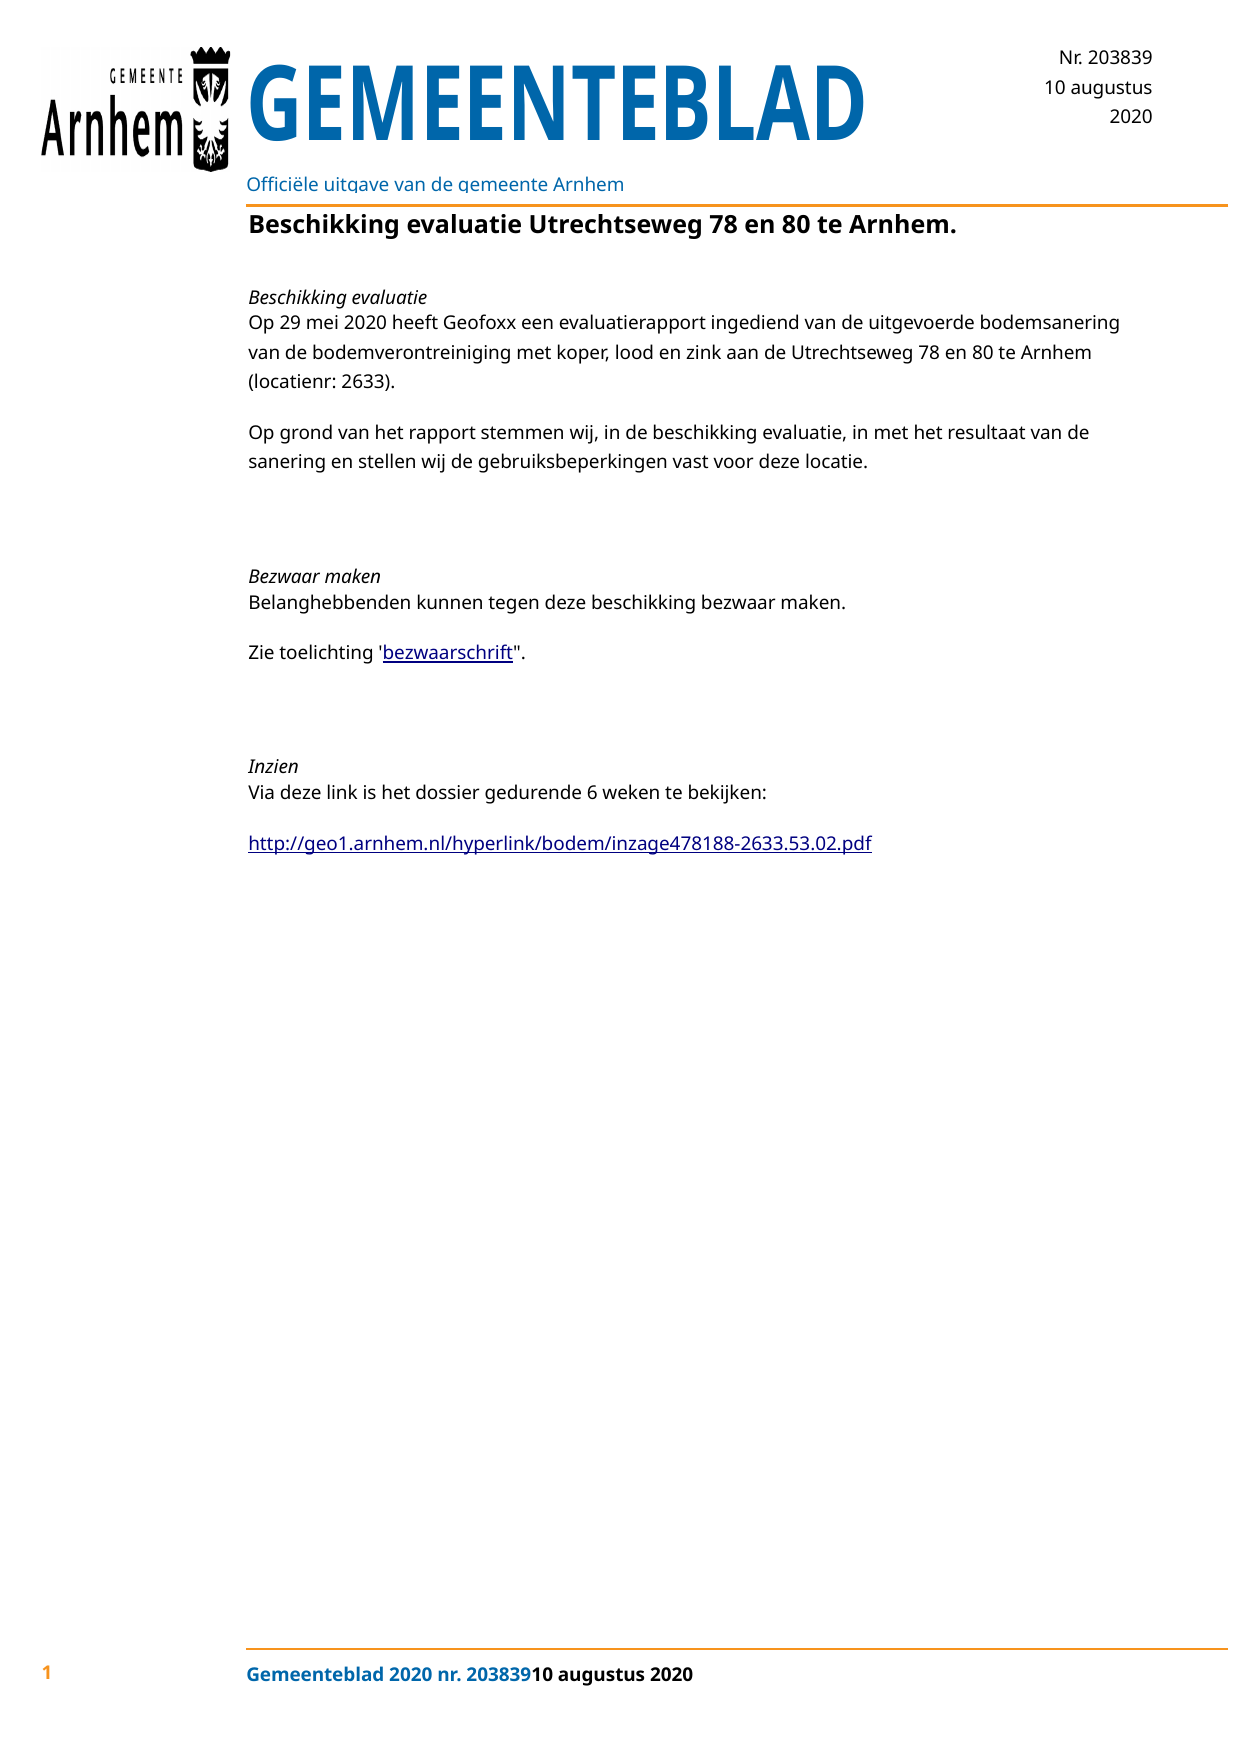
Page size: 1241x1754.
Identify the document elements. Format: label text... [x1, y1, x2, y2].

text http://geo1.arnhem.nl/hyperlink/bodem/inzage478188-2633.53.02.pdf [248, 830, 1152, 856]
text Via deze link is het dossier gedurende 6 weken te bekijken: [248, 779, 1152, 805]
text Op grond van het rapport stemmen wij, in de beschikking evaluatie, in met het resultaat van de sanering en stellen wij de gebruiksbeperkingen vast voor deze locatie. [248, 419, 1152, 474]
text Inzien [248, 754, 1152, 779]
text Bezwaar maken [248, 563, 1152, 589]
text Belanghebbenden kunnen tegen deze beschikking bezwaar maken. [248, 589, 1152, 614]
text Zie toelichting 'bezwaarschrift". [248, 639, 1152, 665]
text Beschikking evaluatie [248, 284, 1152, 309]
text Beschikking evaluatie Utrechtseweg 78 en 80 te Arnhem. [248, 207, 1152, 241]
text Op 29 mei 2020 heeft Geofoxx een evaluatierapport ingediend van de uitgevoerde bodemsanering van de bodemverontreiniging met koper, lood en zink aan de Utrechtseweg 78 en 80 te Arnhem (locatienr: 2633). [248, 309, 1152, 394]
picture [41, 47, 231, 172]
